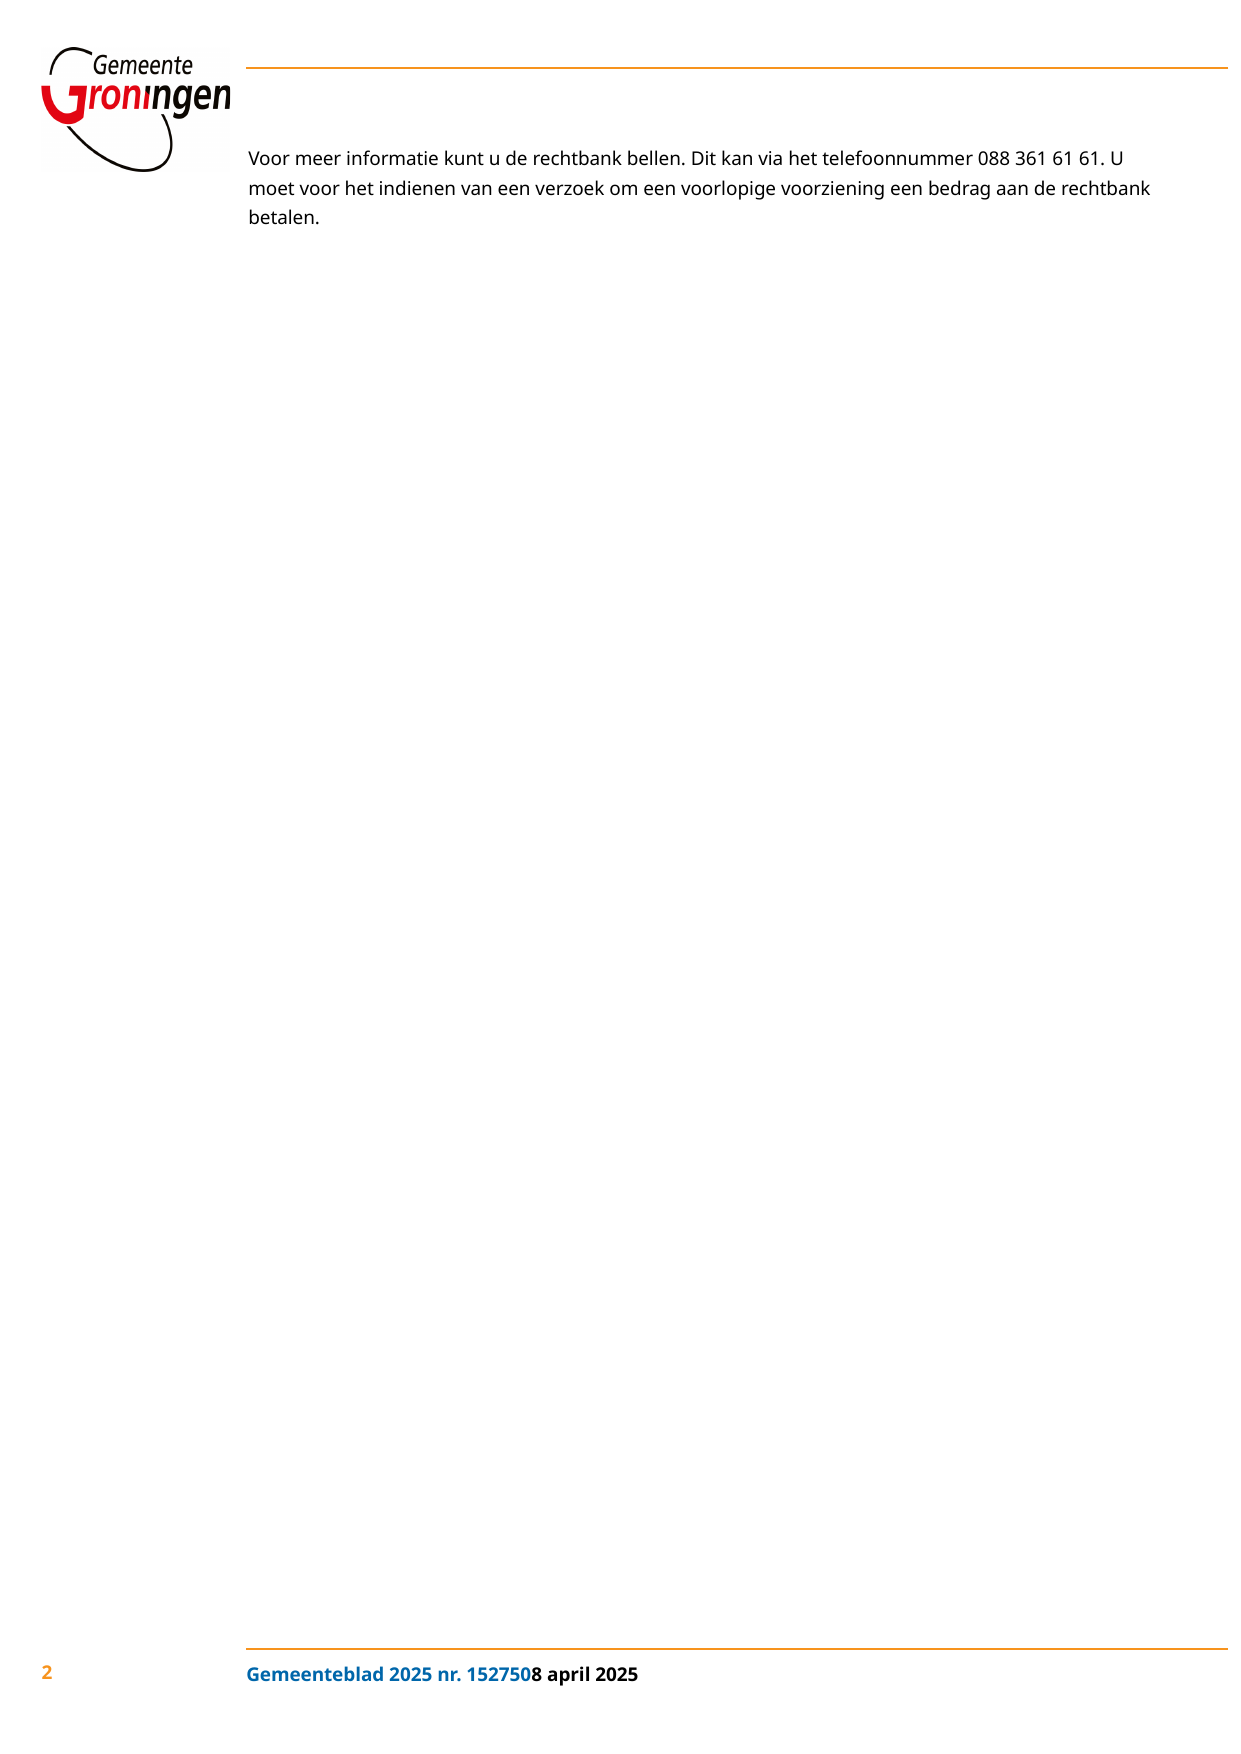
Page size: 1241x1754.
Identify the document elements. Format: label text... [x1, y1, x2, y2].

picture [41, 47, 231, 172]
text Voor meer informatie kunt u de rechtbank bellen. Dit kan via het telefoonnummer 088 361 61 61. U moet voor het indienen van een verzoek om een voorlopige voorziening een bedrag aan de rechtbank betalen. [248, 145, 1152, 230]
